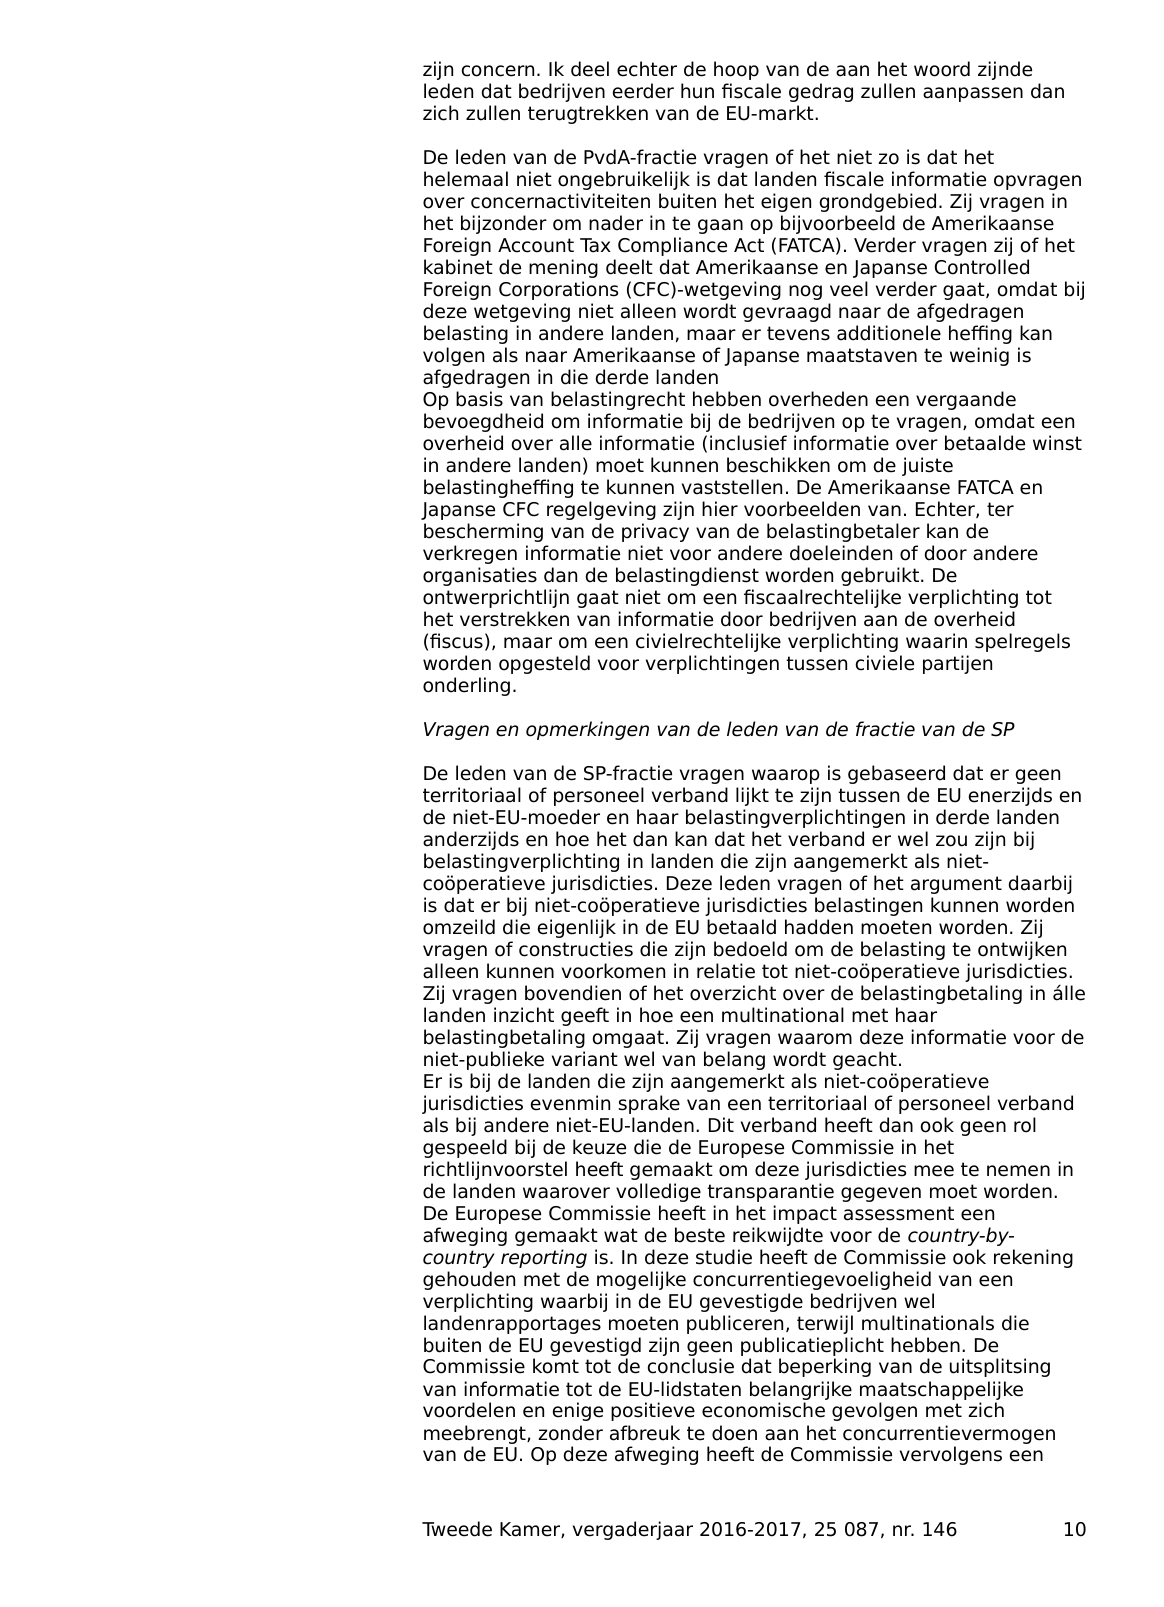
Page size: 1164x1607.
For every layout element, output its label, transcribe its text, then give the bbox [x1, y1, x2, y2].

text De leden van de SP-fractie vragen waarop is gebaseerd dat er geen territoriaal of personeel verband lijkt te zijn tussen de EU enerzijds en de niet-EU-moeder en haar belastingverplichtingen in derde landen anderzijds en hoe het dan kan dat het verband er wel zou zijn bij belastingverplichting in landen die zijn aangemerkt als niet-coöperatieve jurisdicties. Deze leden vragen of het argument daarbij is dat er bij niet-coöperatieve jurisdicties belastingen kunnen worden omzeild die eigenlijk in de EU betaald hadden moeten worden. Zij vragen of constructies die zijn bedoeld om de belasting te ontwijken alleen kunnen voorkomen in relatie tot niet-coöperatieve jurisdicties. Zij vragen bovendien of het overzicht over de belastingbetaling in álle landen inzicht geeft in hoe een multinational met haar belastingbetaling omgaat. Zij vragen waarom deze informatie voor de niet-publieke variant wel van belang wordt geacht. [422, 763, 1087, 1071]
text zijn concern. Ik deel echter de hoop van de aan het woord zijnde leden dat bedrijven eerder hun fiscale gedrag zullen aanpassen dan zich zullen terugtrekken van de EU-markt. [422, 59, 1087, 125]
text Er is bij de landen die zijn aangemerkt als niet-coöperatieve jurisdicties evenmin sprake van een territoriaal of personeel verband als bij andere niet-EU-landen. Dit verband heeft dan ook geen rol gespeeld bij de keuze die de Europese Commissie in het richtlijnvoorstel heeft gemaakt om deze jurisdicties mee te nemen in de landen waarover volledige transparantie gegeven moet worden. De Europese Commissie heeft in het impact assessment een afweging gemaakt wat de beste reikwijdte voor de country-by-country reporting is. In deze studie heeft de Commissie ook rekening gehouden met de mogelijke concurrentiegevoeligheid van een verplichting waarbij in de EU gevestigde bedrijven wel landenrapportages moeten publiceren, terwijl multinationals die buiten de EU gevestigd zijn geen publicatieplicht hebben. De Commissie komt tot de conclusie dat beperking van de uitsplitsing van informatie tot de EU-lidstaten belangrijke maatschappelijke voordelen en enige positieve economische gevolgen met zich meebrengt, zonder afbreuk te doen aan het concurrentievermogen van de EU. Op deze afweging heeft de Commissie vervolgens een [422, 1071, 1087, 1466]
text Op basis van belastingrecht hebben overheden een vergaande bevoegdheid om informatie bij de bedrijven op te vragen, omdat een overheid over alle informatie (inclusief informatie over betaalde winst in andere landen) moet kunnen beschikken om de juiste belastingheffing te kunnen vaststellen. De Amerikaanse FATCA en Japanse CFC regelgeving zijn hier voorbeelden van. Echter, ter bescherming van de privacy van de belastingbetaler kan de verkregen informatie niet voor andere doeleinden of door andere organisaties dan de belastingdienst worden gebruikt. De ontwerprichtlijn gaat niet om een fiscaalrechtelijke verplichting tot het verstrekken van informatie door bedrijven aan de overheid (fiscus), maar om een civielrechtelijke verplichting waarin spelregels worden opgesteld voor verplichtingen tussen civiele partijen onderling. [422, 389, 1087, 697]
subtitle Vragen en opmerkingen van de leden van de fractie van de SP [422, 719, 1087, 741]
text De leden van de PvdA-fractie vragen of het niet zo is dat het helemaal niet ongebruikelijk is dat landen fiscale informatie opvragen over concernactiviteiten buiten het eigen grondgebied. Zij vragen in het bijzonder om nader in te gaan op bijvoorbeeld de Amerikaanse Foreign Account Tax Compliance Act (FATCA). Verder vragen zij of het kabinet de mening deelt dat Amerikaanse en Japanse Controlled Foreign Corporations (CFC)-wetgeving nog veel verder gaat, omdat bij deze wetgeving niet alleen wordt gevraagd naar de afgedragen belasting in andere landen, maar er tevens additionele heffing kan volgen als naar Amerikaanse of Japanse maatstaven te weinig is afgedragen in die derde landen [422, 147, 1087, 389]
